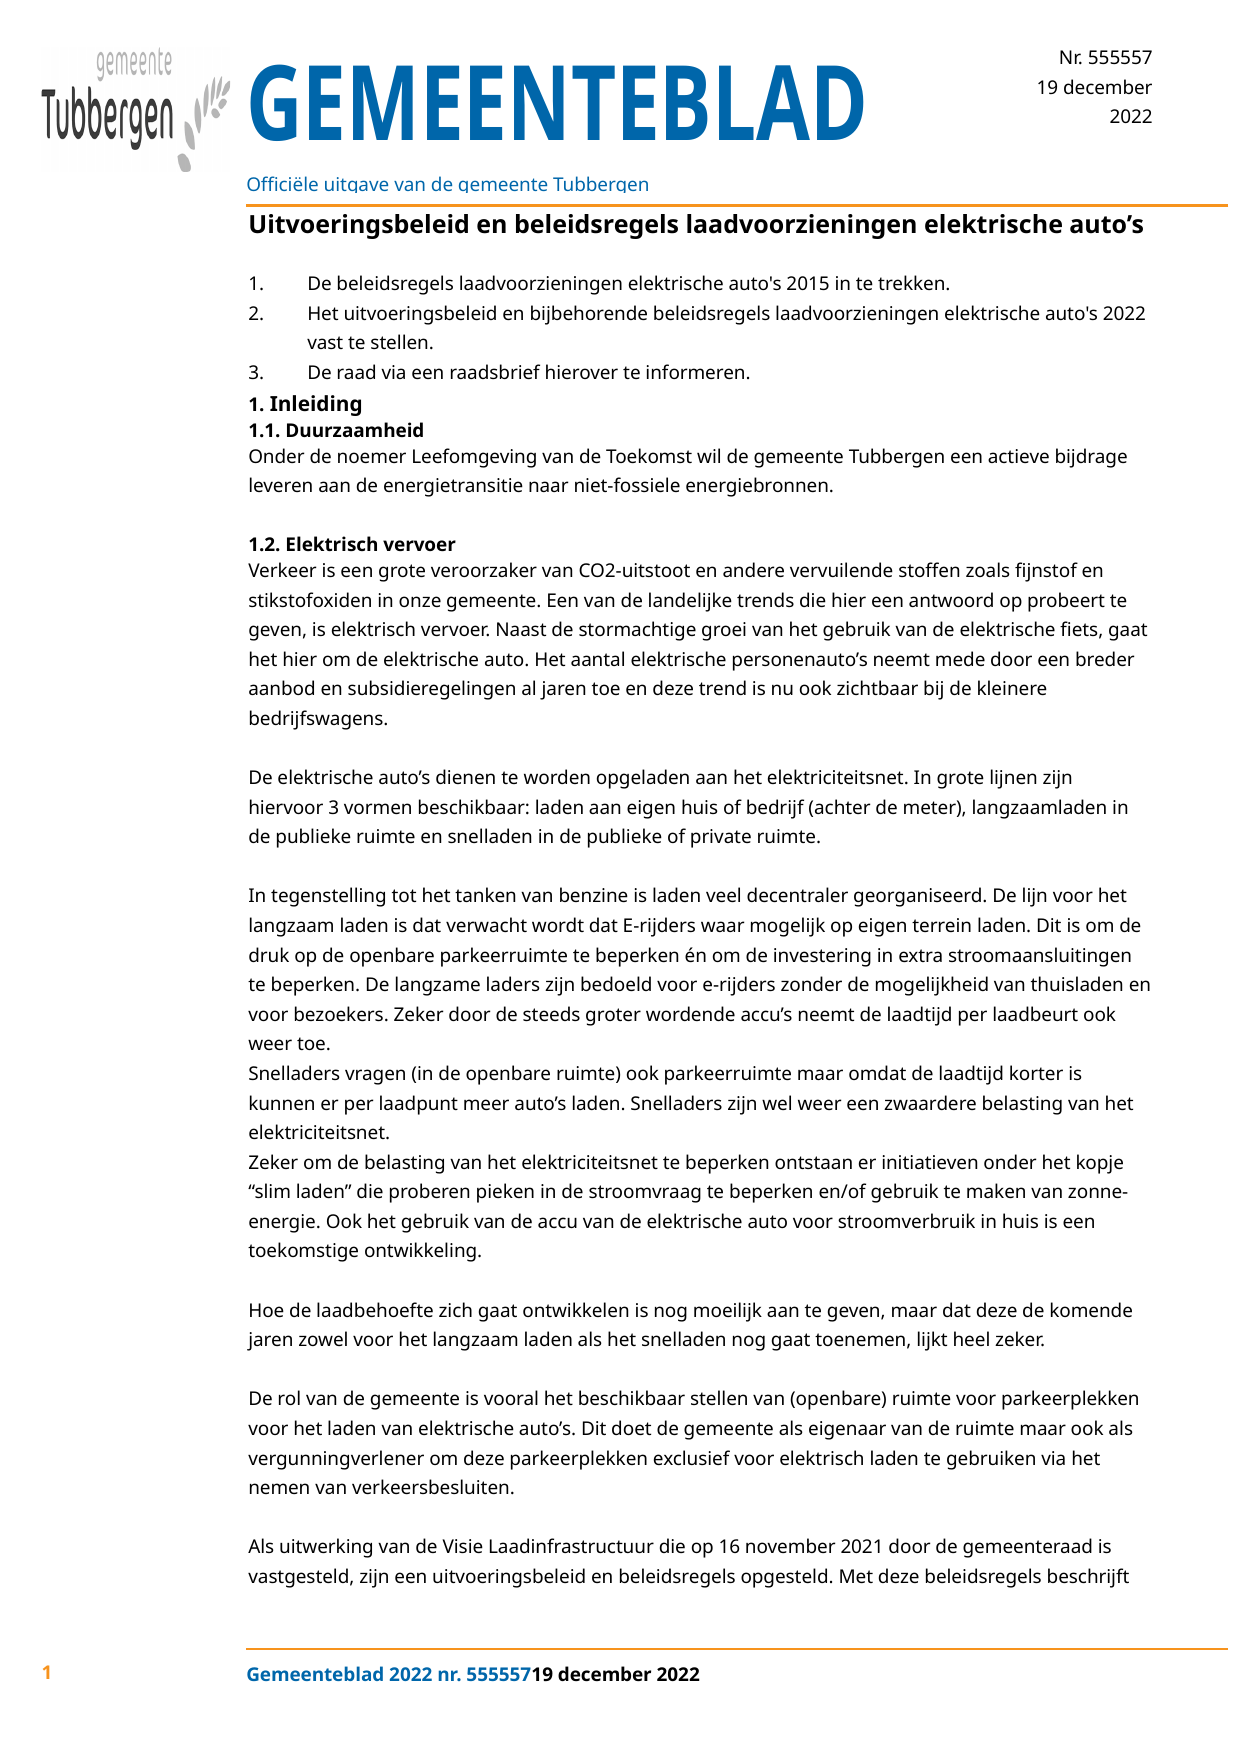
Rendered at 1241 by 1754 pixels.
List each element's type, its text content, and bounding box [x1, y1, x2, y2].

text Zeker om de belasting van het elektriciteitsnet te beperken ontstaan er initiatieven onder het kopje “slim laden” die proberen pieken in de stroomvraag te beperken en/of gebruik te maken van zonne-energie. Ook het gebruik van de accu van de elektrische auto voor stroomverbruik in huis is een toekomstige ontwikkeling. [248, 1149, 1152, 1263]
text Snelladers vragen (in de openbare ruimte) ook parkeerruimte maar omdat de laadtijd korter is kunnen er per laadpunt meer auto’s laden. Snelladers zijn wel weer een zwaardere belasting van het elektriciteitsnet. [248, 1060, 1152, 1145]
picture [41, 47, 231, 172]
text 1.1. Duurzaamheid [248, 417, 1152, 443]
text De rol van de gemeente is vooral het beschikbaar stellen van (openbare) ruimte voor parkeerplekken voor het laden van elektrische auto’s. Dit doet de gemeente als eigenaar van de ruimte maar ook als vergunningverlener om deze parkeerplekken exclusief voor elektrisch laden te gebruiken via het nemen van verkeersbesluiten. [248, 1386, 1152, 1500]
list Het uitvoeringsbeleid en bijbehorende beleidsregels laadvoorzieningen elektrische auto's 2022 vast te stellen. [248, 300, 1152, 355]
text Hoe de laadbehoefte zich gaat ontwikkelen is nog moeilijk aan te geven, maar dat deze de komende jaren zowel voor het langzaam laden als het snelladen nog gaat toenemen, lijkt heel zeker. [248, 1297, 1152, 1352]
text Als uitwerking van de Visie Laadinfrastructuur die op 16 november 2021 door de gemeenteraad is vastgesteld, zijn een uitvoeringsbeleid en beleidsregels opgesteld. Met deze beleidsregels beschrijft [248, 1533, 1152, 1589]
text Verkeer is een grote veroorzaker van CO2-uitstoot en andere vervuilende stoffen zoals fijnstof en stikstofoxiden in onze gemeente. Een van de landelijke trends die hier een antwoord op probeert te geven, is elektrisch vervoer. Naast de stormachtige groei van het gebruik van de elektrische fiets, gaat het hier om de elektrische auto. Het aantal elektrische personenauto’s neemt mede door een breder aanbod en subsidieregelingen al jaren toe en deze trend is nu ook zichtbaar bij de kleinere bedrijfswagens. [248, 557, 1152, 731]
text Uitvoeringsbeleid en beleidsregels laadvoorzieningen elektrische auto’s [248, 207, 1152, 241]
text 1. Inleiding [248, 389, 1152, 417]
text 1.2. Elektrisch vervoer [248, 532, 1152, 557]
text De elektrische auto’s dienen te worden opgeladen aan het elektriciteitsnet. In grote lijnen zijn hiervoor 3 vormen beschikbaar: laden aan eigen huis of bedrijf (achter de meter), langzaamladen in de publieke ruimte en snelladen in de publieke of private ruimte. [248, 764, 1152, 849]
list De beleidsregels laadvoorzieningen elektrische auto's 2015 in te trekken. [248, 270, 1152, 296]
text In tegenstelling tot het tanken van benzine is laden veel decentraler georganiseerd. De lijn voor het langzaam laden is dat verwacht wordt dat E-rijders waar mogelijk op eigen terrein laden. Dit is om de druk op de openbare parkeerruimte te beperken én om de investering in extra stroomaansluitingen te beperken. De langzame laders zijn bedoeld voor e-rijders zonder de mogelijkheid van thuisladen en voor bezoekers. Zeker door de steeds groter wordende accu’s neemt de laadtijd per laadbeurt ook weer toe. [248, 883, 1152, 1056]
list De raad via een raadsbrief hierover te informeren. [248, 359, 1152, 385]
text Onder de noemer Leefomgeving van de Toekomst wil de gemeente Tubbergen een actieve bijdrage leveren aan de energietransitie naar niet-fossiele energiebronnen. [248, 443, 1152, 498]
